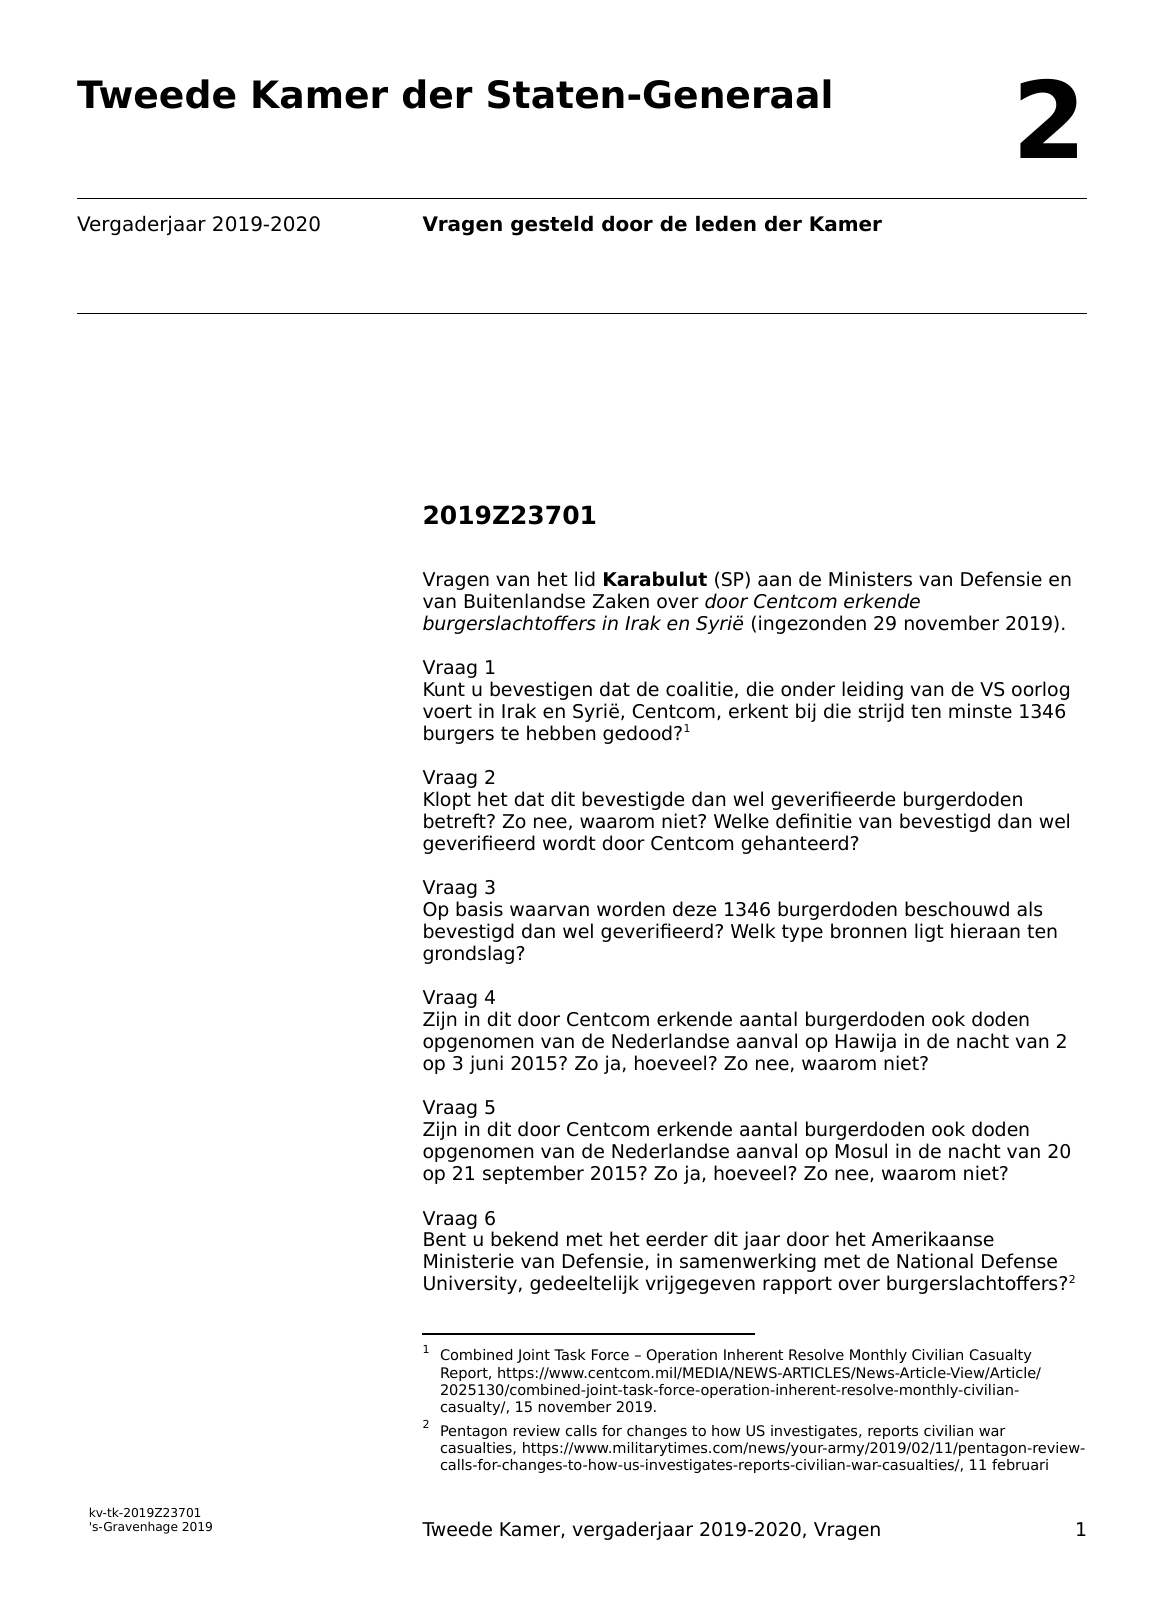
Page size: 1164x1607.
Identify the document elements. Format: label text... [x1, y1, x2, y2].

text Vraag 5 [422, 1097, 1087, 1119]
text Vragen van het lid Karabulut (SP) aan de Ministers van Defensie en van Buitenlandse Zaken over door Centcom erkende burgerslachtoffers in Irak en Syrië (ingezonden 29 november 2019). [422, 569, 1087, 635]
table_cell Vragen gesteld door de leden der Kamer [422, 199, 1087, 313]
text Bent u bekend met het eerder dit jaar door het Amerikaanse Ministerie van Defensie, in samenwerking met de National Defense University, gedeeltelijk vrijgegeven rapport over burgerslachtoffers? [422, 1229, 1087, 1295]
table_cell Vergaderjaar 2019-2020 [77, 199, 422, 313]
text Vraag 3 [422, 877, 1087, 899]
text Kunt u bevestigen dat de coalitie, die onder leiding van de VS oorlog voert in Irak en Syrië, Centcom, erkent bij die strijd ten minste 1346 burgers te hebben gedood? [422, 679, 1087, 745]
text Klopt het dat dit bevestigde dan wel geverifieerde burgerdoden betreft? Zo nee, waarom niet? Welke definitie van bevestigd dan wel geverifieerd wordt door Centcom gehanteerd? [422, 789, 1087, 855]
text Vraag 6 [422, 1207, 1087, 1229]
text kv-tk-2019Z23701 [88, 1506, 323, 1520]
text Pentagon review calls for changes to how US investigates, reports civilian war casualties, https://www.militarytimes.com/news/your-army/2019/02/11/pentagon-review-calls-for-changes-to-how-us-investigates-reports-civilian-war-casualties/, 11 februari [422, 1418, 1087, 1474]
text 2019Z23701 [422, 501, 1087, 531]
text 's-Gravenhage 2019 [88, 1520, 323, 1534]
text Combined Joint Task Force – Operation Inherent Resolve Monthly Civilian Casualty Report, https://www.centcom.mil/MEDIA/NEWS-ARTICLES/News-Article-View/Article/2025130/combined-joint-task-force-operation-inherent-resolve-monthly-civilian-casualty/, 15 november 2019. [422, 1343, 1087, 1416]
text Op basis waarvan worden deze 1346 burgerdoden beschouwd als bevestigd dan wel geverifieerd? Welk type bronnen ligt hieraan ten grondslag? [422, 899, 1087, 965]
table_header 2 [886, 59, 1087, 198]
text Vraag 1 [422, 657, 1087, 679]
text Zijn in dit door Centcom erkende aantal burgerdoden ook doden opgenomen van de Nederlandse aanval op Mosul in de nacht van 20 op 21 september 2015? Zo ja, hoeveel? Zo nee, waarom niet? [422, 1119, 1087, 1185]
text Vraag 2 [422, 767, 1087, 789]
text Zijn in dit door Centcom erkende aantal burgerdoden ook doden opgenomen van de Nederlandse aanval op Hawija in de nacht van 2 op 3 juni 2015? Zo ja, hoeveel? Zo nee, waarom niet? [422, 1009, 1087, 1075]
table_header Tweede Kamer der Staten-Generaal [77, 59, 886, 198]
text Vraag 4 [422, 987, 1087, 1009]
